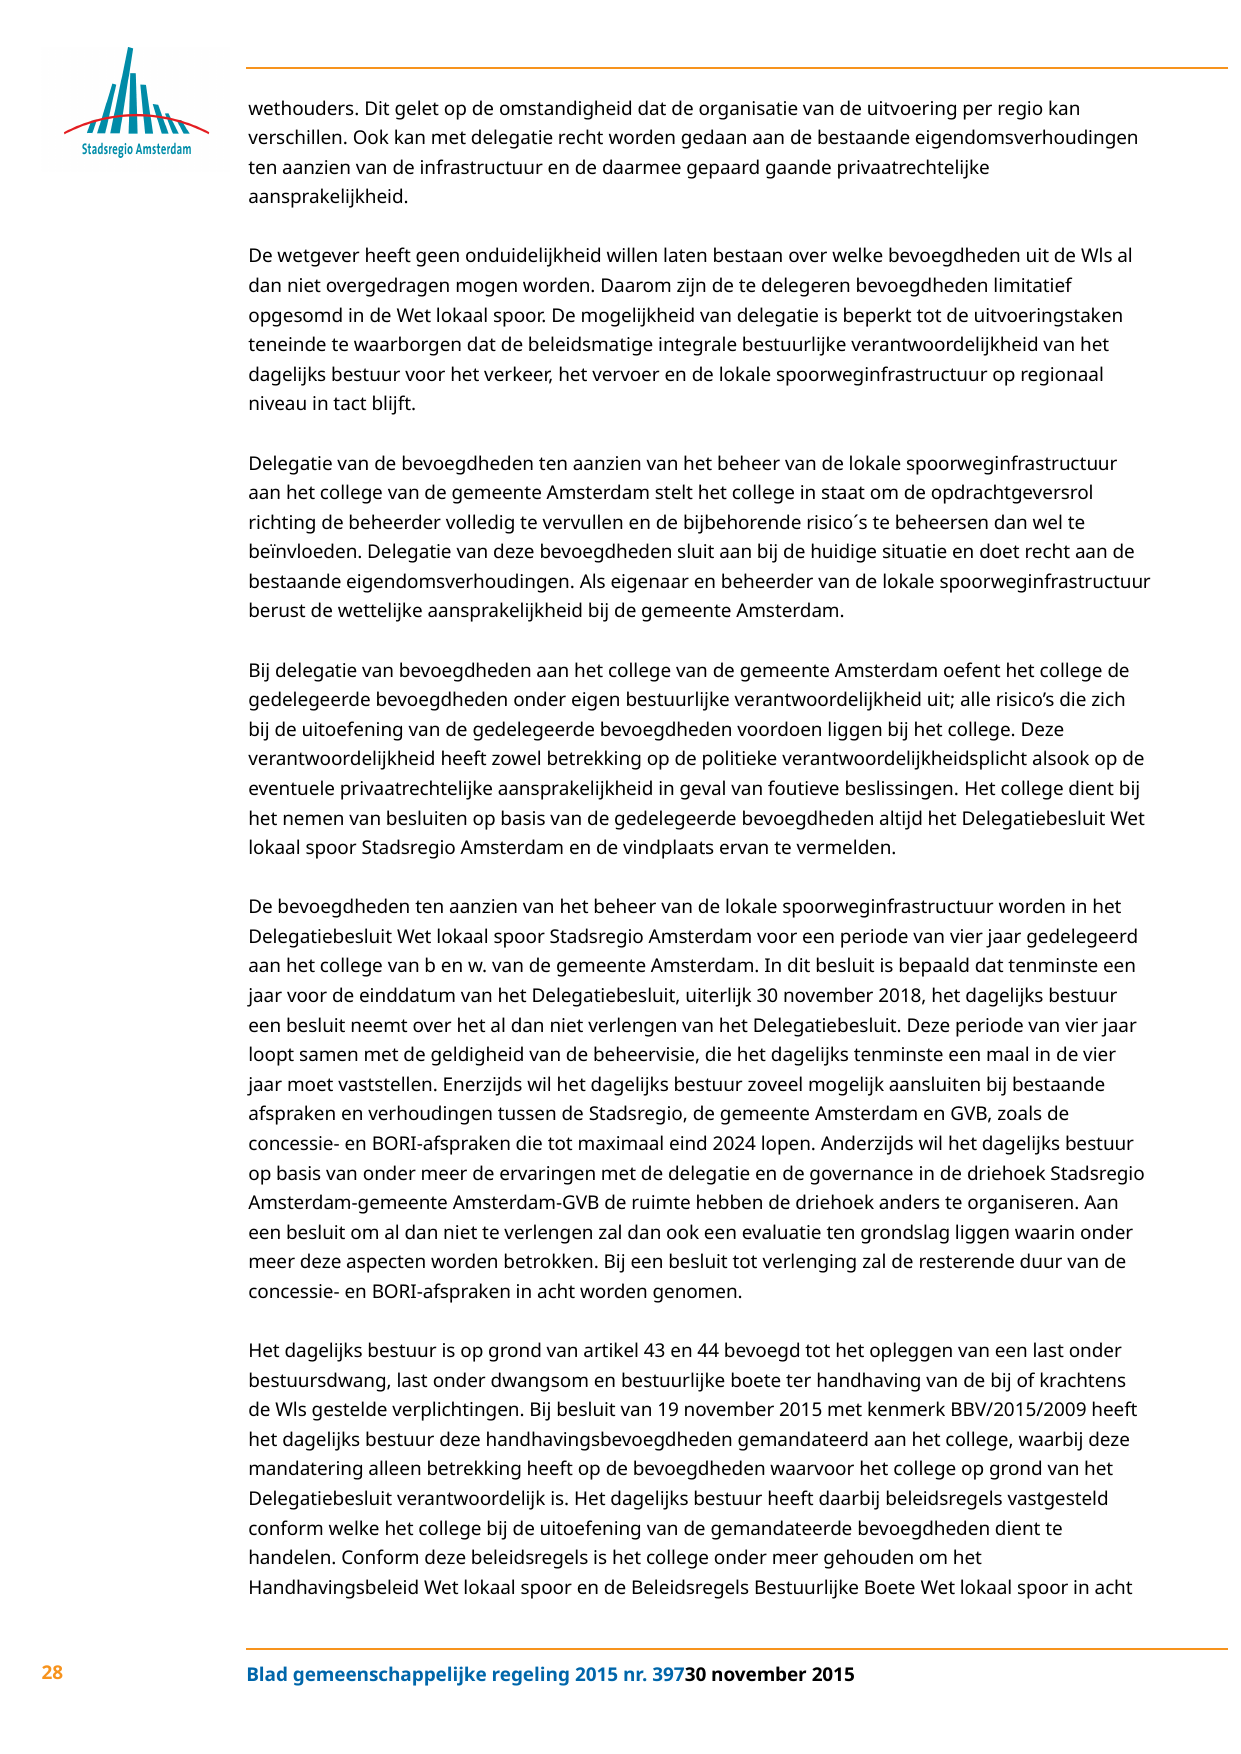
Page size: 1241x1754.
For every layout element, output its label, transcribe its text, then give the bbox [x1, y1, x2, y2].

text wethouders. Dit gelet op de omstandigheid dat de organisatie van de uitvoering per regio kan verschillen. Ook kan met delegatie recht worden gedaan aan de bestaande eigendomsverhoudingen ten aanzien van de infrastructuur en de daarmee gepaard gaande privaatrechtelijke aansprakelijkheid. [248, 95, 1152, 209]
text De bevoegdheden ten aanzien van het beheer van de lokale spoorweginfrastructuur worden in het Delegatiebesluit Wet lokaal spoor Stadsregio Amsterdam voor een periode van vier jaar gedelegeerd aan het college van b en w. van de gemeente Amsterdam. In dit besluit is bepaald dat tenminste een jaar voor de einddatum van het Delegatiebesluit, uiterlijk 30 november 2018, het dagelijks bestuur een besluit neemt over het al dan niet verlengen van het Delegatiebesluit. Deze periode van vier jaar loopt samen met de geldigheid van de beheervisie, die het dagelijks tenminste een maal in de vier jaar moet vaststellen. Enerzijds wil het dagelijks bestuur zoveel mogelijk aansluiten bij bestaande afspraken en verhoudingen tussen de Stadsregio, de gemeente Amsterdam en GVB, zoals de concessie- en BORI-afspraken die tot maximaal eind 2024 lopen. Anderzijds wil het dagelijks bestuur op basis van onder meer de ervaringen met de delegatie en de governance in de driehoek Stadsregio Amsterdam-gemeente Amsterdam-GVB de ruimte hebben de driehoek anders te organiseren. Aan een besluit om al dan niet te verlengen zal dan ook een evaluatie ten grondslag liggen waarin onder meer deze aspecten worden betrokken. Bij een besluit tot verlenging zal de resterende duur van de concessie- en BORI-afspraken in acht worden genomen. [248, 893, 1152, 1304]
text Delegatie van de bevoegdheden ten aanzien van het beheer van de lokale spoorweginfrastructuur aan het college van de gemeente Amsterdam stelt het college in staat om de opdrachtgeversrol richting de beheerder volledig te vervullen en de bijbehorende risico´s te beheersen dan wel te beïnvloeden. Delegatie van deze bevoegdheden sluit aan bij de huidige situatie en doet recht aan de bestaande eigendomsverhoudingen. Als eigenaar en beheerder van de lokale spoorweginfrastructuur berust de wettelijke aansprakelijkheid bij de gemeente Amsterdam. [248, 450, 1152, 623]
text Bij delegatie van bevoegdheden aan het college van de gemeente Amsterdam oefent het college de gedelegeerde bevoegdheden onder eigen bestuurlijke verantwoordelijkheid uit; alle risico’s die zich bij de uitoefening van de gedelegeerde bevoegdheden voordoen liggen bij het college. Deze verantwoordelijkheid heeft zowel betrekking op de politieke verantwoordelijkheidsplicht alsook op de eventuele privaatrechtelijke aansprakelijkheid in geval van foutieve beslissingen. Het college dient bij het nemen van besluiten op basis van de gedelegeerde bevoegdheden altijd het Delegatiebesluit Wet lokaal spoor Stadsregio Amsterdam en de vindplaats ervan te vermelden. [248, 657, 1152, 860]
text Het dagelijks bestuur is op grond van artikel 43 en 44 bevoegd tot het opleggen van een last onder bestuursdwang, last onder dwangsom en bestuurlijke boete ter handhaving van de bij of krachtens de Wls gestelde verplichtingen. Bij besluit van 19 november 2015 met kenmerk BBV/2015/2009 heeft het dagelijks bestuur deze handhavingsbevoegdheden gemandateerd aan het college, waarbij deze mandatering alleen betrekking heeft op de bevoegdheden waarvoor het college op grond van het Delegatiebesluit verantwoordelijk is. Het dagelijks bestuur heeft daarbij beleidsregels vastgesteld conform welke het college bij de uitoefening van de gemandateerde bevoegdheden dient te handelen. Conform deze beleidsregels is het college onder meer gehouden om het Handhavingsbeleid Wet lokaal spoor en de Beleidsregels Bestuurlijke Boete Wet lokaal spoor in acht [248, 1337, 1152, 1600]
text De wetgever heeft geen onduidelijkheid willen laten bestaan over welke bevoegdheden uit de Wls al dan niet overgedragen mogen worden. Daarom zijn de te delegeren bevoegdheden limitatief opgesomd in de Wet lokaal spoor. De mogelijkheid van delegatie is beperkt tot de uitvoeringstaken teneinde te waarborgen dat de beleidsmatige integrale bestuurlijke verantwoordelijkheid van het dagelijks bestuur voor het verkeer, het vervoer en de lokale spoorweginfrastructuur op regionaal niveau in tact blijft. [248, 243, 1152, 416]
picture [41, 47, 231, 172]
